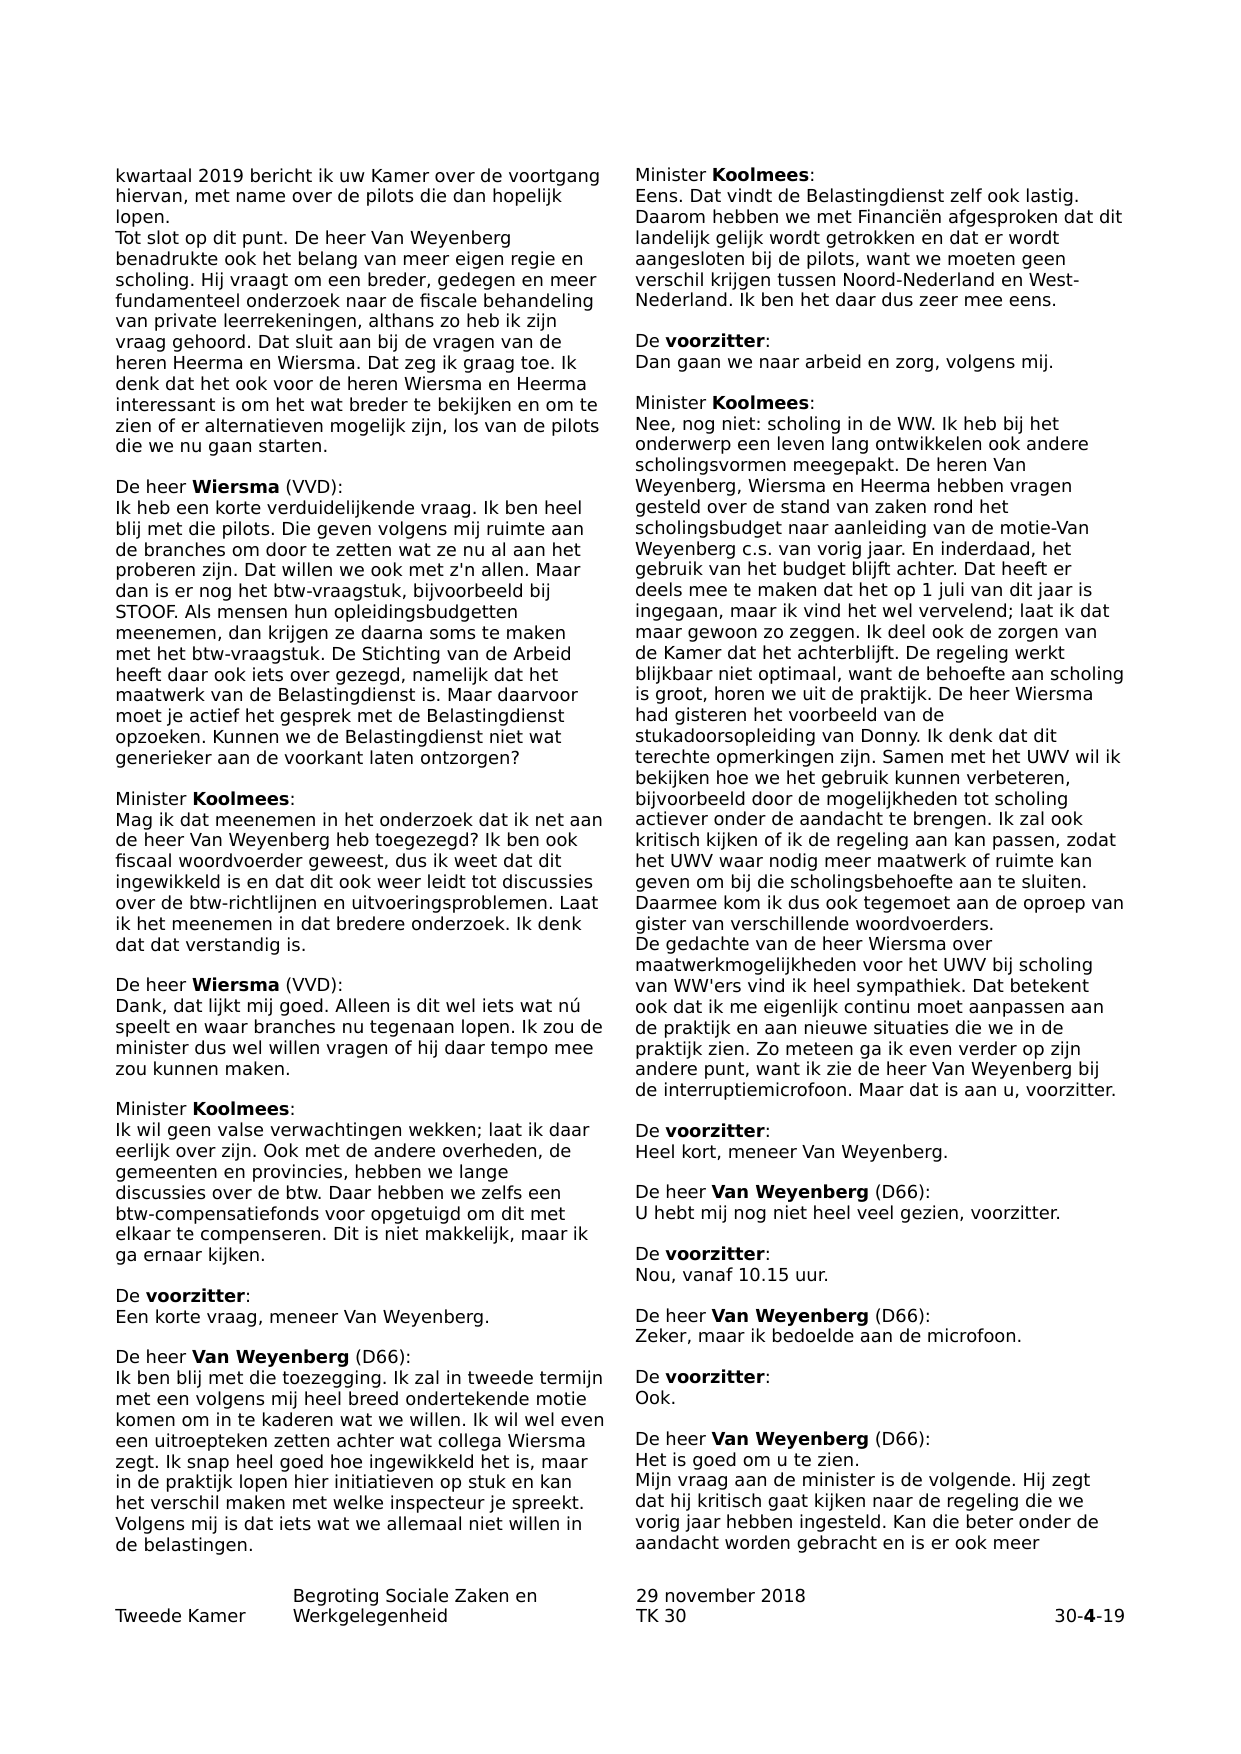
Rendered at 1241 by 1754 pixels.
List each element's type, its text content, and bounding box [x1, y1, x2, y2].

text Nou, vanaf 10.15 uur. [635, 1265, 1125, 1286]
text De voorzitter: [635, 1367, 1125, 1388]
text De heer Wiersma (VVD): [115, 477, 605, 498]
text Het is goed om u te zien. [635, 1449, 1125, 1470]
text De heer Van Weyenberg (D66): [115, 1347, 605, 1368]
text Ook. [635, 1388, 1125, 1409]
text De voorzitter: [115, 1286, 605, 1306]
text De heer Van Weyenberg (D66): [635, 1182, 1125, 1203]
text De heer Van Weyenberg (D66): [635, 1429, 1125, 1449]
text De gedachte van de heer Wiersma over maatwerkmogelijkheden voor het UWV bij scholing van WW'ers vind ik heel sympathiek. Dat betekent ook dat ik me eigenlijk continu moet aanpassen aan de praktijk en aan nieuwe situaties die we in de praktijk zien. Zo meteen ga ik even verder op zijn andere punt, want ik zie de heer Van Weyenberg bij de interruptiemicrofoon. Maar dat is aan u, voorzitter. [635, 934, 1125, 1101]
text Minister Koolmees: [635, 393, 1125, 413]
text Tot slot op dit punt. De heer Van Weyenberg benadrukte ook het belang van meer eigen regie en scholing. Hij vraagt om een breder, gedegen en meer fundamenteel onderzoek naar de fiscale behandeling van private leerrekeningen, althans zo heb ik zijn vraag gehoord. Dat sluit aan bij de vragen van de heren Heerma en Wiersma. Dat zeg ik graag toe. Ik denk dat het ook voor de heren Wiersma en Heerma interessant is om het wat breder te bekijken en om te zien of er alternatieven mogelijk zijn, los van de pilots die we nu gaan starten. [115, 228, 605, 457]
text Minister Koolmees: [115, 788, 605, 809]
text De voorzitter: [635, 1244, 1125, 1265]
text De heer Van Weyenberg (D66): [635, 1306, 1125, 1326]
text kwartaal 2019 bericht ik uw Kamer over de voortgang hiervan, met name over de pilots die dan hopelijk lopen. [115, 165, 605, 228]
text Ik heb een korte verduidelijkende vraag. Ik ben heel blij met die pilots. Die geven volgens mij ruimte aan de branches om door te zetten wat ze nu al aan het proberen zijn. Dat willen we ook met z'n allen. Maar dan is er nog het btw-vraagstuk, bijvoorbeeld bij STOOF. Als mensen hun opleidingsbudgetten meenemen, dan krijgen ze daarna soms te maken met het btw-vraagstuk. De Stichting van de Arbeid heeft daar ook iets over gezegd, namelijk dat het maatwerk van de Belastingdienst is. Maar daarvoor moet je actief het gesprek met de Belastingdienst opzoeken. Kunnen we de Belastingdienst niet wat generieker aan de voorkant laten ontzorgen? [115, 498, 605, 768]
text Ik ben blij met die toezegging. Ik zal in tweede termijn met een volgens mij heel breed ondertekende motie komen om in te kaderen wat we willen. Ik wil wel even een uitroepteken zetten achter wat collega Wiersma zegt. Ik snap heel goed hoe ingewikkeld het is, maar in de praktijk lopen hier initiatieven op stuk en kan het verschil maken met welke inspecteur je spreekt. Volgens mij is dat iets wat we allemaal niet willen in de belastingen. [115, 1368, 605, 1556]
text De heer Wiersma (VVD): [115, 975, 605, 996]
text De voorzitter: [635, 1121, 1125, 1142]
text Nee, nog niet: scholing in de WW. Ik heb bij het onderwerp een leven lang ontwikkelen ook andere scholingsvormen meegepakt. De heren Van Weyenberg, Wiersma en Heerma hebben vragen gesteld over de stand van zaken rond het scholingsbudget naar aanleiding van de motie-Van Weyenberg c.s. van vorig jaar. En inderdaad, het gebruik van het budget blijft achter. Dat heeft er deels mee te maken dat het op 1 juli van dit jaar is ingegaan, maar ik vind het wel vervelend; laat ik dat maar gewoon zo zeggen. Ik deel ook de zorgen van de Kamer dat het achterblijft. De regeling werkt blijkbaar niet optimaal, want de behoefte aan scholing is groot, horen we uit de praktijk. De heer Wiersma had gisteren het voorbeeld van de stukadoorsopleiding van Donny. Ik denk dat dit terechte opmerkingen zijn. Samen met het UWV wil ik bekijken hoe we het gebruik kunnen verbeteren, bijvoorbeeld door de mogelijkheden tot scholing actiever onder de aandacht te brengen. Ik zal ook kritisch kijken of ik de regeling aan kan passen, zodat het UWV waar nodig meer maatwerk of ruimte kan geven om bij die scholingsbehoefte aan te sluiten. Daarmee kom ik dus ook tegemoet aan de oproep van gister van verschillende woordvoerders. [635, 413, 1125, 934]
text Een korte vraag, meneer Van Weyenberg. [115, 1306, 605, 1327]
text Dank, dat lijkt mij goed. Alleen is dit wel iets wat nú speelt en waar branches nu tegenaan lopen. Ik zou de minister dus wel willen vragen of hij daar tempo mee zou kunnen maken. [115, 996, 605, 1079]
text De voorzitter: [635, 331, 1125, 352]
text Mijn vraag aan de minister is de volgende. Hij zegt dat hij kritisch gaat kijken naar de regeling die we vorig jaar hebben ingesteld. Kan die beter onder de aandacht worden gebracht en is er ook meer [635, 1470, 1125, 1553]
text Ik wil geen valse verwachtingen wekken; laat ik daar eerlijk over zijn. Ook met de andere overheden, de gemeenten en provincies, hebben we lange discussies over de btw. Daar hebben we zelfs een btw-compensatiefonds voor opgetuigd om dit met elkaar te compenseren. Dit is niet makkelijk, maar ik ga ernaar kijken. [115, 1120, 605, 1266]
text Zeker, maar ik bedoelde aan de microfoon. [635, 1326, 1125, 1347]
text Minister Koolmees: [115, 1099, 605, 1120]
text Dan gaan we naar arbeid en zorg, volgens mij. [635, 352, 1125, 373]
text Mag ik dat meenemen in het onderzoek dat ik net aan de heer Van Weyenberg heb toegezegd? Ik ben ook fiscaal woordvoerder geweest, dus ik weet dat dit ingewikkeld is en dat dit ook weer leidt tot discussies over de btw-richtlijnen en uitvoeringsproblemen. Laat ik het meenemen in dat bredere onderzoek. Ik denk dat dat verstandig is. [115, 809, 605, 955]
text Heel kort, meneer Van Weyenberg. [635, 1142, 1125, 1162]
text Minister Koolmees: [635, 165, 1125, 186]
text Eens. Dat vindt de Belastingdienst zelf ook lastig. Daarom hebben we met Financiën afgesproken dat dit landelijk gelijk wordt getrokken en dat er wordt aangesloten bij de pilots, want we moeten geen verschil krijgen tussen Noord-Nederland en West-Nederland. Ik ben het daar dus zeer mee eens. [635, 186, 1125, 311]
text U hebt mij nog niet heel veel gezien, voorzitter. [635, 1203, 1125, 1224]
